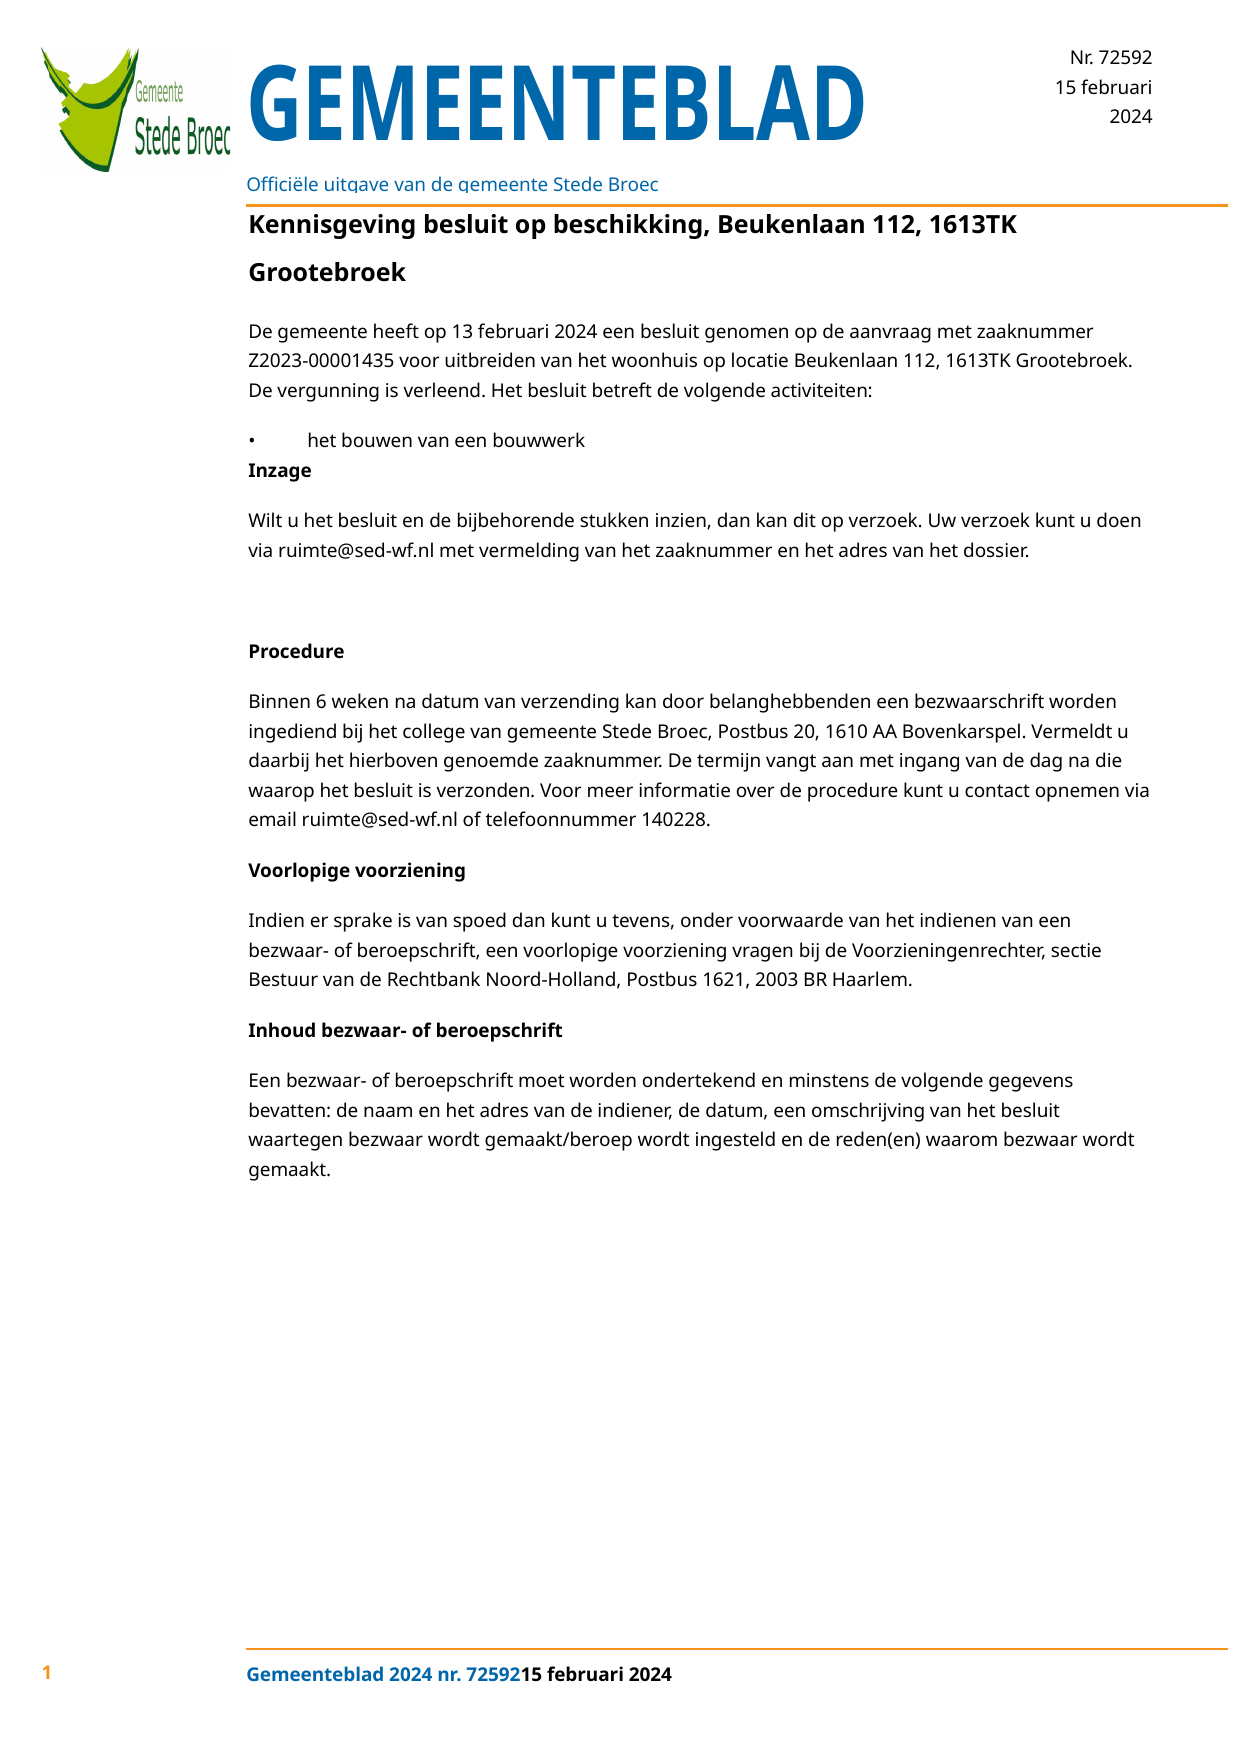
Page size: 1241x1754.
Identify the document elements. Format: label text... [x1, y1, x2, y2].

list het bouwen van een bouwwerk [248, 427, 1152, 453]
text Binnen 6 weken na datum van verzending kan door belanghebbenden een bezwaarschrift worden ingediend bij het college van gemeente Stede Broec, Postbus 20, 1610 AA Bovenkarspel. Vermeldt u daarbij het hierboven genoemde zaaknummer. De termijn vangt aan met ingang van de dag na die waarop het besluit is verzonden. Voor meer informatie over de procedure kunt u contact opnemen via email ruimte@sed-wf.nl of telefoonnummer 140228. [248, 688, 1152, 832]
text Procedure [248, 638, 1152, 664]
text Inhoud bezwaar- of beroepschrift [248, 1017, 1152, 1043]
text Kennisgeving besluit op beschikking, Beukenlaan 112, 1613TK Grootebroek [248, 207, 1152, 288]
picture [41, 47, 231, 172]
text De gemeente heeft op 13 februari 2024 een besluit genomen op de aanvraag met zaaknummer Z2023-00001435 voor uitbreiden van het woonhuis op locatie Beukenlaan 112, 1613TK Grootebroek. De vergunning is verleend. Het besluit betreft de volgende activiteiten: [248, 318, 1152, 403]
text Wilt u het besluit en de bijbehorende stukken inzien, dan kan dit op verzoek. Uw verzoek kunt u doen via ruimte@sed-wf.nl met vermelding van het zaaknummer en het adres van het dossier. [248, 507, 1152, 563]
text Een bezwaar- of beroepschrift moet worden ondertekend en minstens de volgende gegevens bevatten: de naam en het adres van de indiener, de datum, een omschrijving van het besluit waartegen bezwaar wordt gemaakt/beroep wordt ingesteld en de reden(en) waarom bezwaar wordt gemaakt. [248, 1067, 1152, 1182]
text Indien er sprake is van spoed dan kunt u tevens, onder voorwaarde van het indienen van een bezwaar- of beroepschrift, een voorlopige voorziening vragen bij de Voorzieningenrechter, sectie Bestuur van de Rechtbank Noord-Holland, Postbus 1621, 2003 BR Haarlem. [248, 907, 1152, 992]
text Inzage [248, 457, 1152, 483]
text Voorlopige voorziening [248, 857, 1152, 883]
